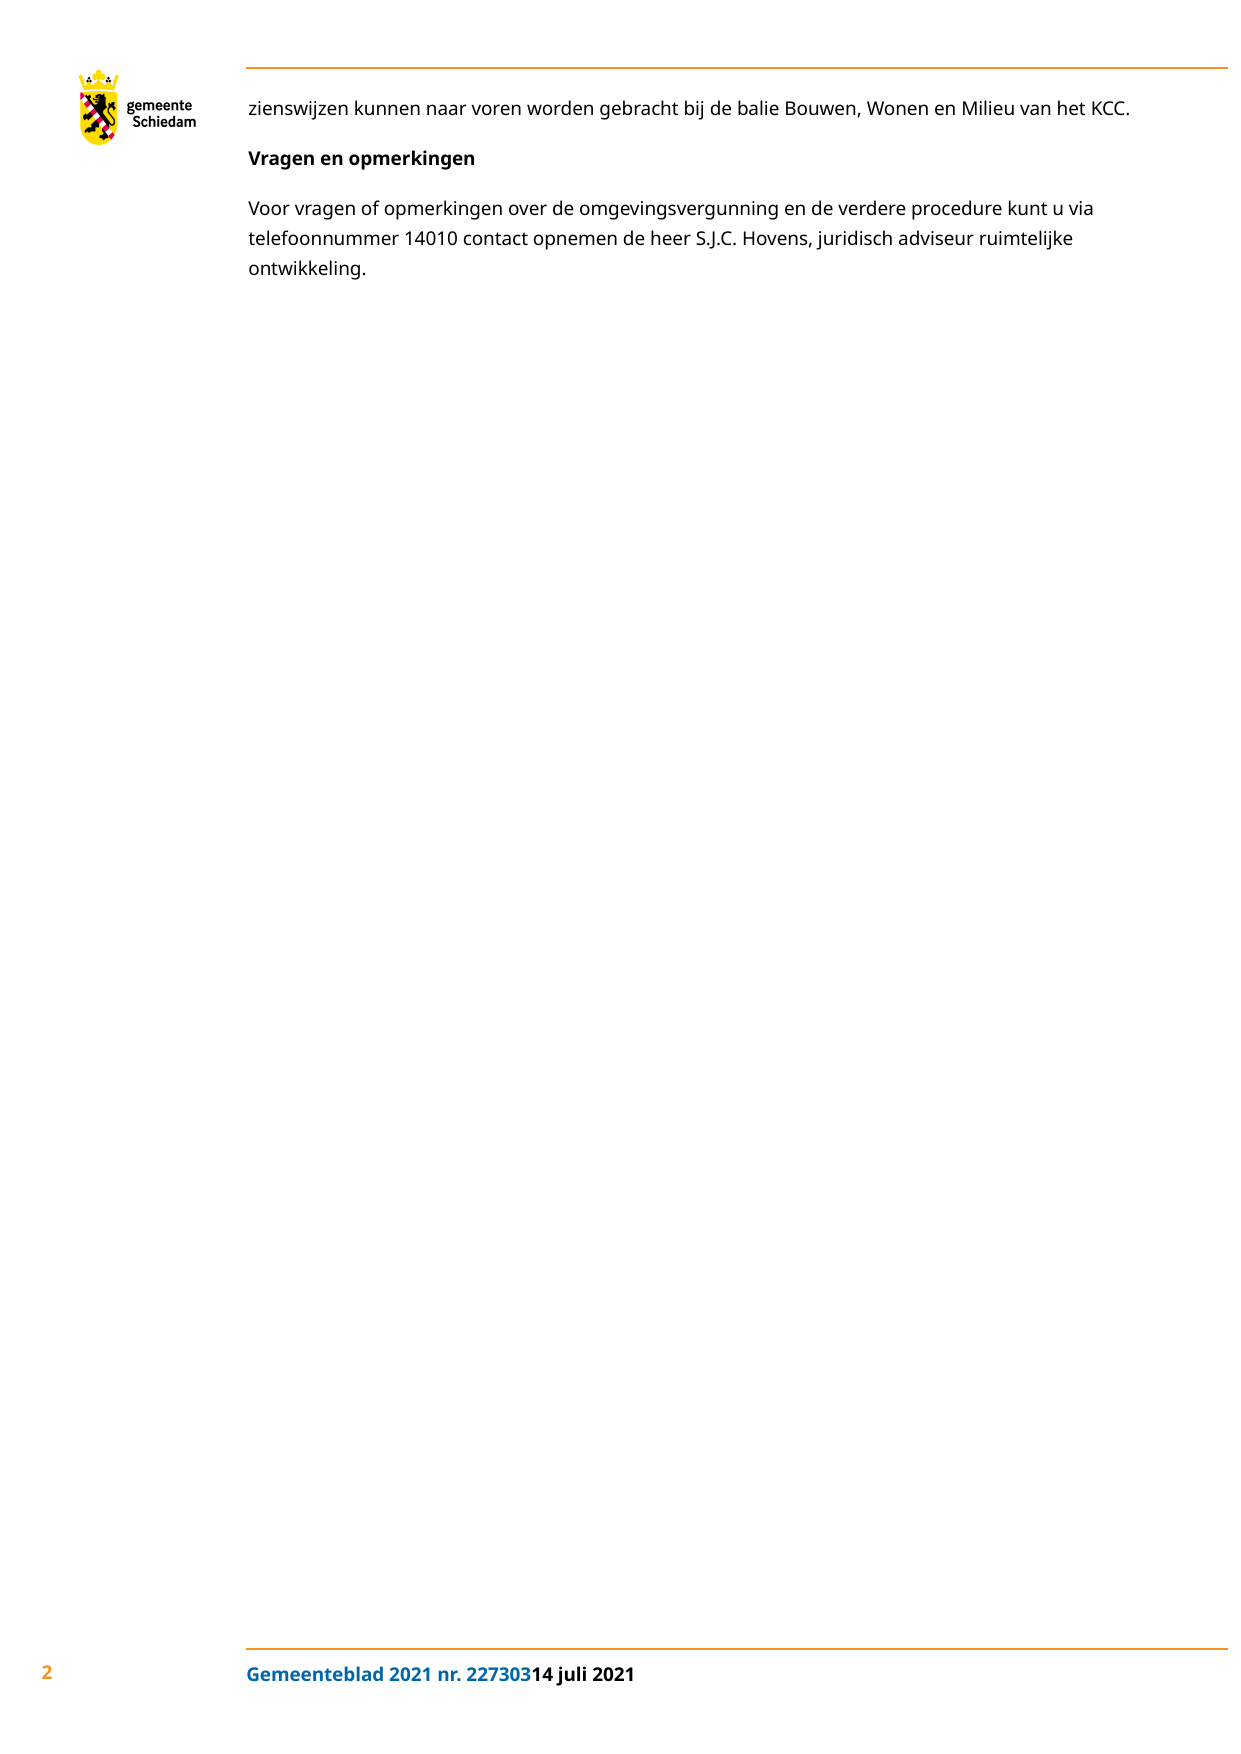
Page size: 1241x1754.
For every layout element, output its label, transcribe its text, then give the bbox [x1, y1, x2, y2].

text Voor vragen of opmerkingen over de omgevingsvergunning en de verdere procedure kunt u via telefoonnummer 14010 contact opnemen de heer S.J.C. Hovens, juridisch adviseur ruimtelijke ontwikkeling. [248, 196, 1152, 281]
picture [41, 47, 231, 172]
text Vragen en opmerkingen [248, 145, 1152, 171]
text zienswijzen kunnen naar voren worden gebracht bij de balie Bouwen, Wonen en Milieu van het KCC. [248, 95, 1152, 121]
